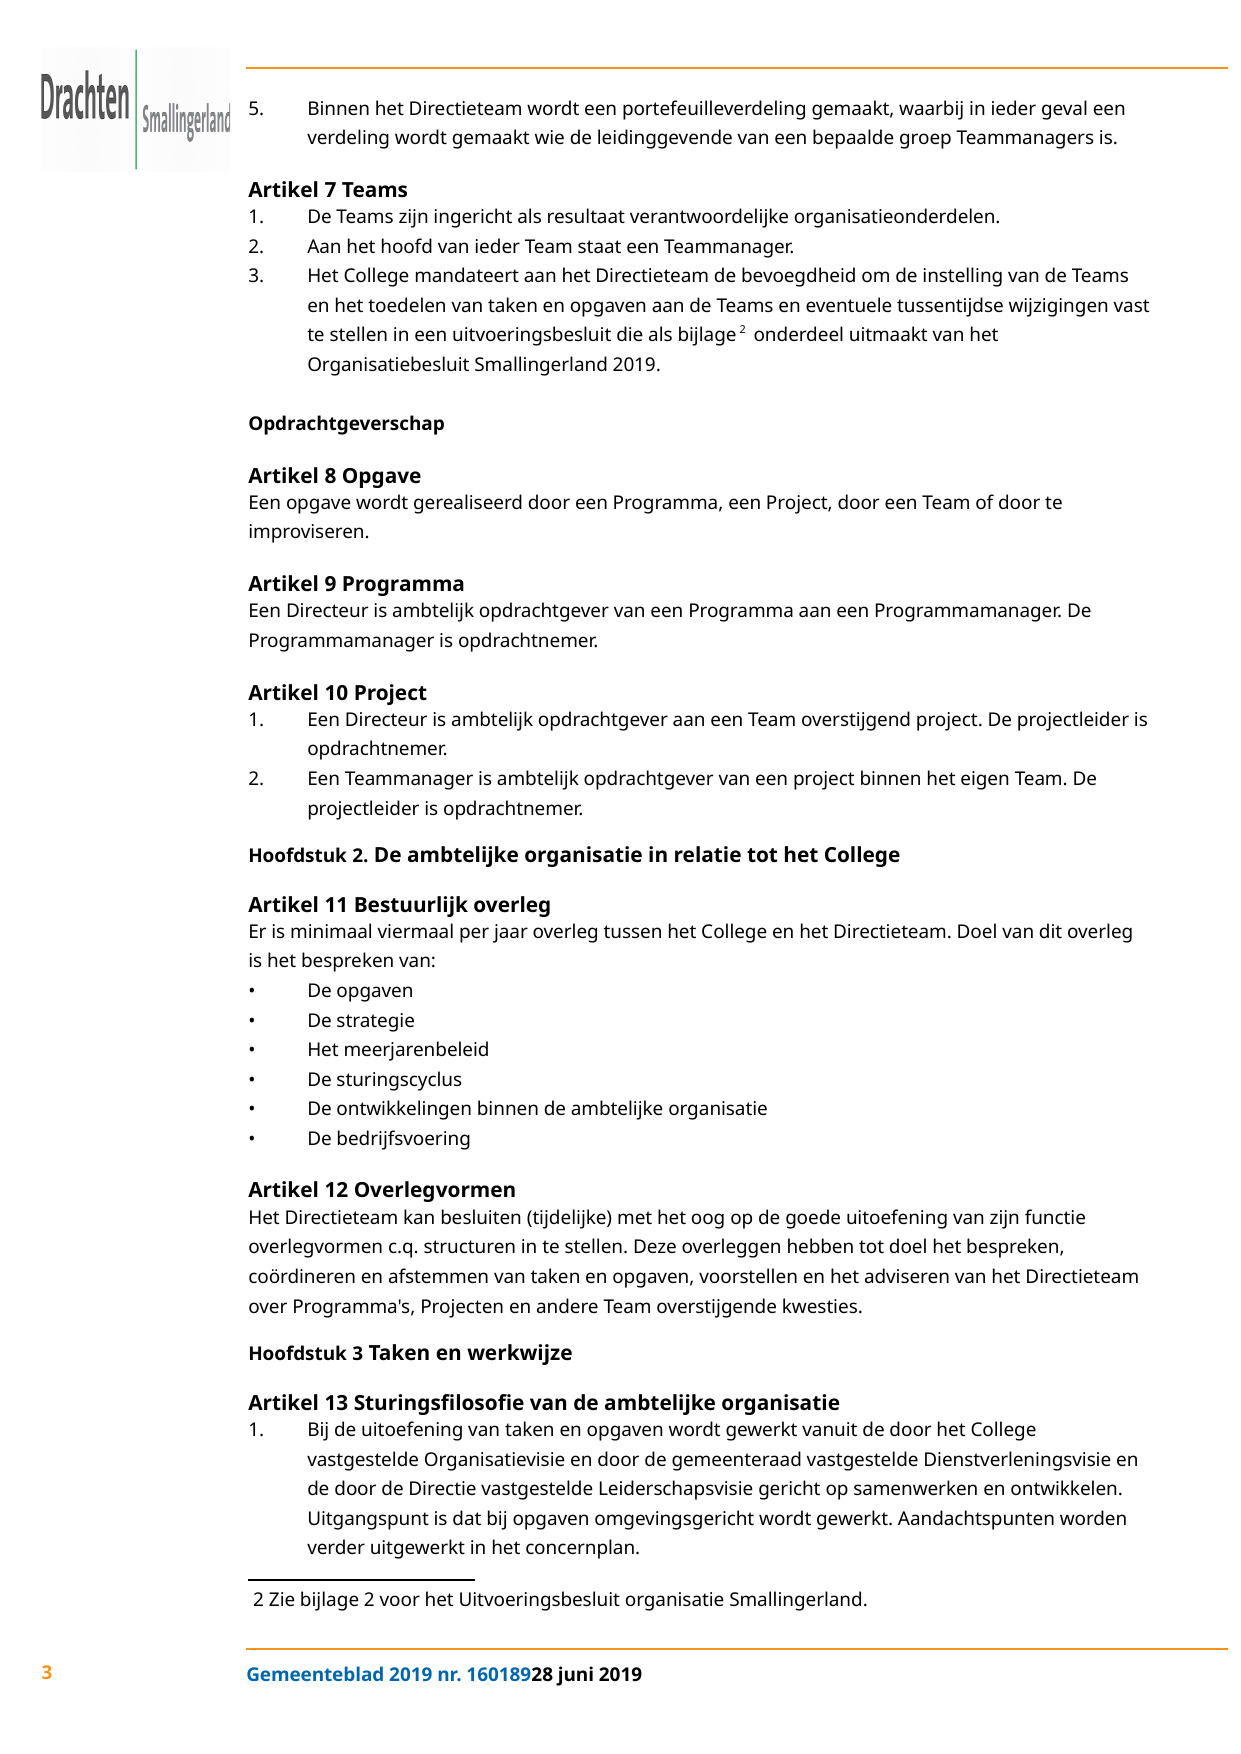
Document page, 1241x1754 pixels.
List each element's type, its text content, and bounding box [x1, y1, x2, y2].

list De strategie [248, 1007, 1152, 1033]
text Artikel 12 Overlegvormen [248, 1176, 1152, 1204]
list Zie bijlage 2 voor het Uitvoeringsbesluit organisatie Smallingerland. [248, 1586, 1152, 1612]
text Artikel 10 Project [248, 678, 1152, 706]
list De bedrijfsvoering [248, 1125, 1152, 1151]
text Een opgave wordt gerealiseerd door een Programma, een Project, door een Team of door te improviseren. [248, 489, 1152, 544]
text Hoofdstuk 2. De ambtelijke organisatie in relatie tot het College [248, 840, 1152, 869]
list Het meerjarenbeleid [248, 1036, 1152, 1062]
list Bij de uitoefening van taken en opgaven wordt gewerkt vanuit de door het College vastgestelde Organisatievisie en door de gemeenteraad vastgestelde Dienstverleningsvisie en de door de Directie vastgestelde Leiderschapsvisie gericht op samenwerken en ontwikkelen. Uitgangspunt is dat bij opgaven omgevingsgericht wordt gewerkt. Aandachtspunten worden verder uitgewerkt in het concernplan. [248, 1416, 1152, 1560]
text Opdrachtgeverschap [248, 410, 1152, 436]
text Het Directieteam kan besluiten (tijdelijke) met het oog op de goede uitoefening van zijn functie overlegvormen c.q. structuren in te stellen. Deze overleggen hebben tot doel het bespreken, coördineren en afstemmen van taken en opgaven, voorstellen en het adviseren van het Directieteam over Programma's, Projecten en andere Team overstijgende kwesties. [248, 1204, 1152, 1318]
text Een Directeur is ambtelijk opdrachtgever van een Programma aan een Programmamanager. De Programmamanager is opdrachtnemer. [248, 598, 1152, 653]
list Aan het hoofd van ieder Team staat een Teammanager. [248, 233, 1152, 258]
picture [41, 47, 231, 172]
list Een Teammanager is ambtelijk opdrachtgever van een project binnen het eigen Team. De projectleider is opdrachtnemer. [248, 765, 1152, 821]
list De Teams zijn ingericht als resultaat verantwoordelijke organisatieonderdelen. [248, 203, 1152, 229]
list De sturingscyclus [248, 1066, 1152, 1092]
text Artikel 13 Sturingsfilosofie van de ambtelijke organisatie [248, 1388, 1152, 1416]
list De ontwikkelingen binnen de ambtelijke organisatie [248, 1096, 1152, 1121]
list Het College mandateert aan het Directieteam de bevoegdheid om de instelling van de Teams en het toedelen van taken en opgaven aan de Teams en eventuele tussentijdse wijzigingen vast te stellen in een uitvoeringsbesluit die als bijlage onderdeel uitmaakt van het Organisatiebesluit Smallingerland 2019. [248, 262, 1152, 377]
list De opgaven [248, 977, 1152, 1003]
list Binnen het Directieteam wordt een portefeuilleverdeling gemaakt, waarbij in ieder geval een verdeling wordt gemaakt wie de leidinggevende van een bepaalde groep Teammanagers is. [248, 95, 1152, 150]
text Hoofdstuk 3 Taken en werkwijze [248, 1338, 1152, 1367]
text Artikel 8 Opgave [248, 461, 1152, 489]
text Artikel 9 Programma [248, 569, 1152, 598]
text Er is minimaal viermaal per jaar overleg tussen het College en het Directieteam. Doel van dit overleg is het bespreken van: [248, 918, 1152, 973]
text Artikel 11 Bestuurlijk overleg [248, 890, 1152, 918]
list Een Directeur is ambtelijk opdrachtgever aan een Team overstijgend project. De projectleider is opdrachtnemer. [248, 706, 1152, 761]
text Artikel 7 Teams [248, 175, 1152, 203]
